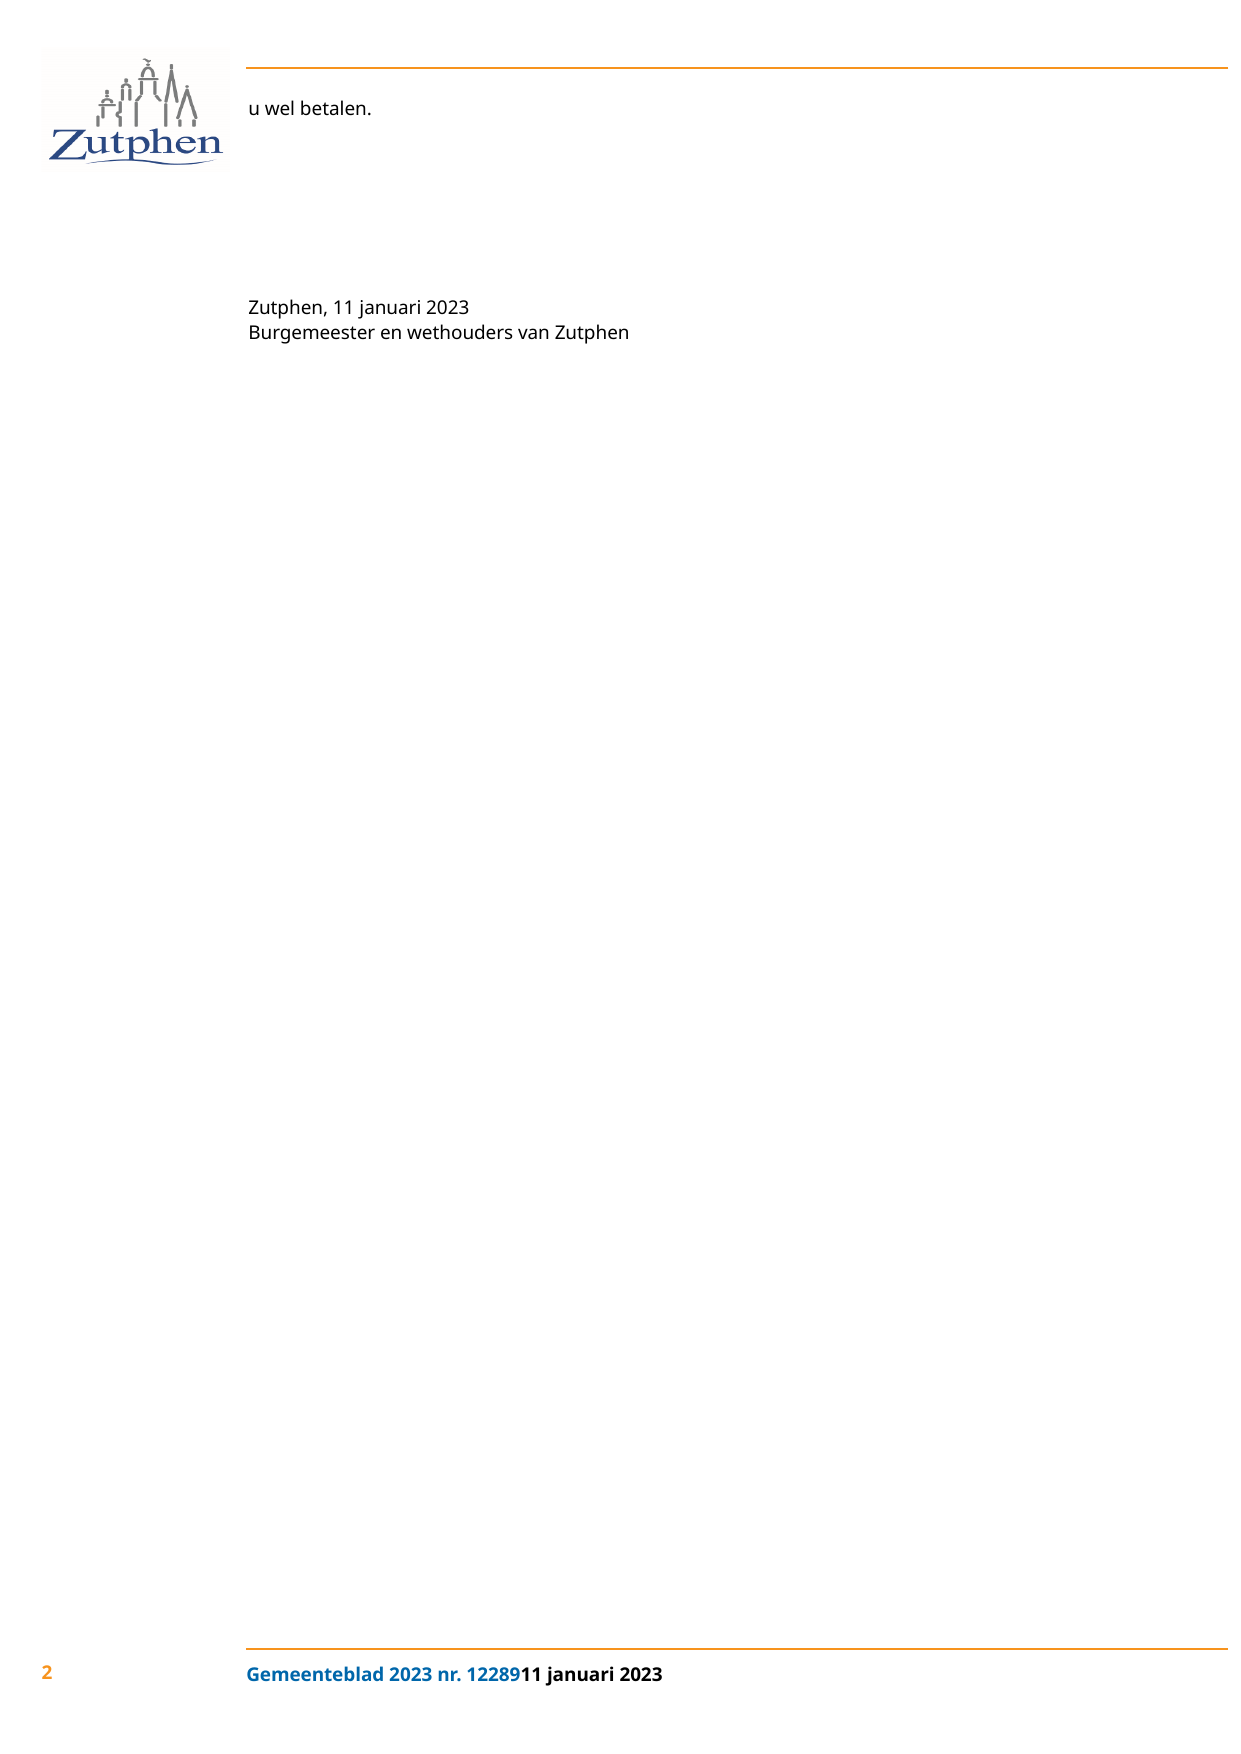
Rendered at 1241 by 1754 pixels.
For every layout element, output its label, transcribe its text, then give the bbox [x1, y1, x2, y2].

text Burgemeester en wethouders van Zutphen [248, 319, 1152, 345]
picture [41, 47, 231, 172]
text Zutphen, 11 januari 2023 [248, 294, 1152, 319]
text u wel betalen. [248, 95, 1152, 121]
